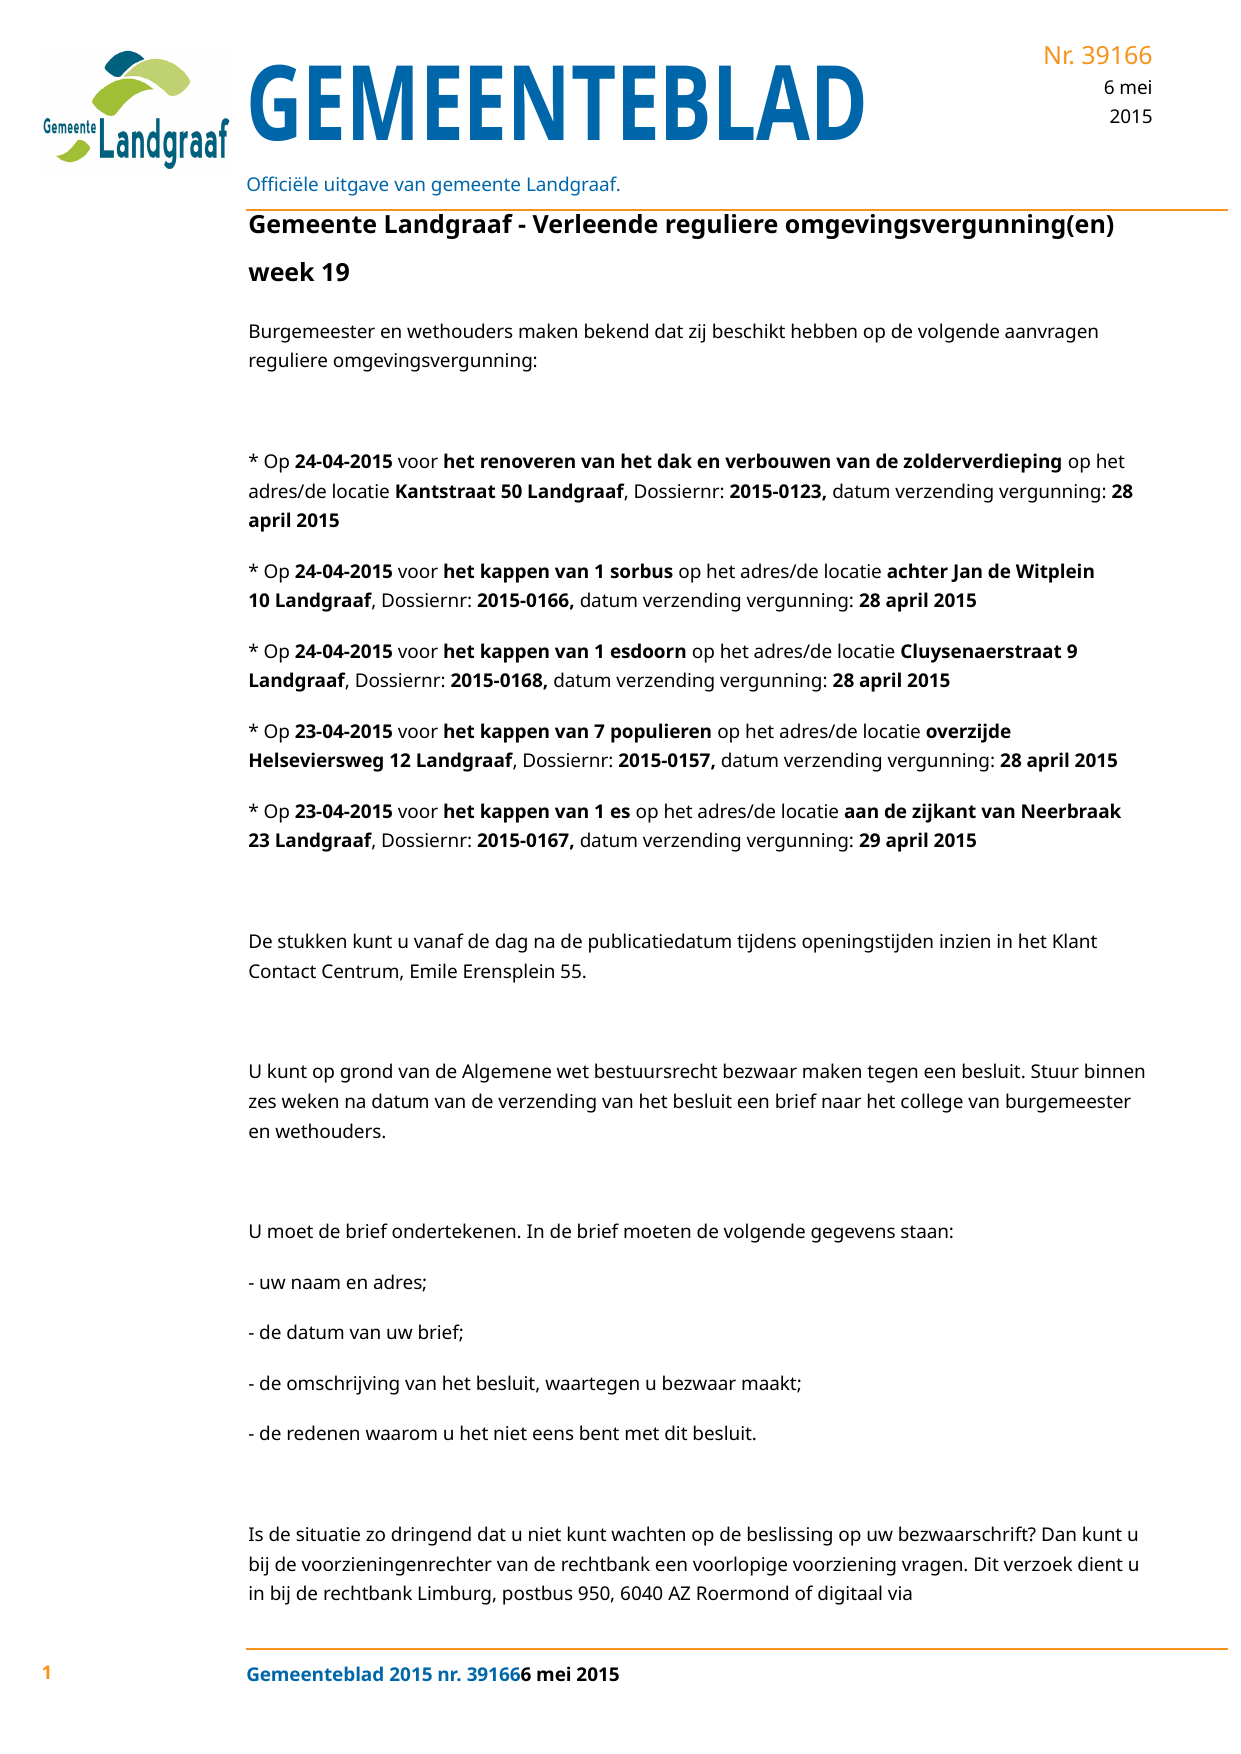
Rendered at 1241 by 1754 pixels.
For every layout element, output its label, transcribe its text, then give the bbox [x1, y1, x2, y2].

text * Op 24-04-2015 voor het renoveren van het dak en verbouwen van de zolderverdieping op het adres/de locatie Kantstraat 50 Landgraaf, Dossiernr: 2015-0123, datum verzending vergunning: 28 april 2015 [248, 448, 1152, 533]
text De stukken kunt u vanaf de dag na de publicatiedatum tijdens openingstijden inzien in het Klant Contact Centrum, Emile Erensplein 55. [248, 928, 1152, 984]
text - de redenen waarom u het niet eens bent met dit besluit. [248, 1420, 1152, 1446]
text - de datum van uw brief; [248, 1319, 1152, 1345]
text * Op 23-04-2015 voor het kappen van 1 es op het adres/de locatie aan de zijkant van Neerbraak 23 Landgraaf, Dossiernr: 2015-0167, datum verzending vergunning: 29 april 2015 [248, 798, 1152, 853]
text * Op 23-04-2015 voor het kappen van 7 populieren op het adres/de locatie overzijde Helseviersweg 12 Landgraaf, Dossiernr: 2015-0157, datum verzending vergunning: 28 april 2015 [248, 718, 1152, 773]
text * Op 24-04-2015 voor het kappen van 1 sorbus op het adres/de locatie achter Jan de Witplein 10 Landgraaf, Dossiernr: 2015-0166, datum verzending vergunning: 28 april 2015 [248, 558, 1152, 613]
text * Op 24-04-2015 voor het kappen van 1 esdoorn op het adres/de locatie Cluysenaerstraat 9 Landgraaf, Dossiernr: 2015-0168, datum verzending vergunning: 28 april 2015 [248, 638, 1152, 693]
text Gemeente Landgraaf - Verleende reguliere omgevingsvergunning(en) week 19 [248, 211, 1152, 288]
text - de omschrijving van het besluit, waartegen u bezwaar maakt; [248, 1370, 1152, 1396]
text U kunt op grond van de Algemene wet bestuursrecht bezwaar maken tegen een besluit. Stuur binnen zes weken na datum van de verzending van het besluit een brief naar het college van burgemeester en wethouders. [248, 1059, 1152, 1144]
picture [41, 47, 231, 172]
text U moet de brief ondertekenen. In de brief moeten de volgende gegevens staan: [248, 1219, 1152, 1244]
text Is de situatie zo dringend dat u niet kunt wachten op de beslissing op uw bezwaarschrift? Dan kunt u bij de voorzieningenrechter van de rechtbank een voorlopige voorziening vragen. Dit verzoek dient u in bij de rechtbank Limburg, postbus 950, 6040 AZ Roermond of digitaal via [248, 1521, 1152, 1606]
text Burgemeester en wethouders maken bekend dat zij beschikt hebben op de volgende aanvragen reguliere omgevingsvergunning: [248, 318, 1152, 373]
text - uw naam en adres; [248, 1269, 1152, 1295]
